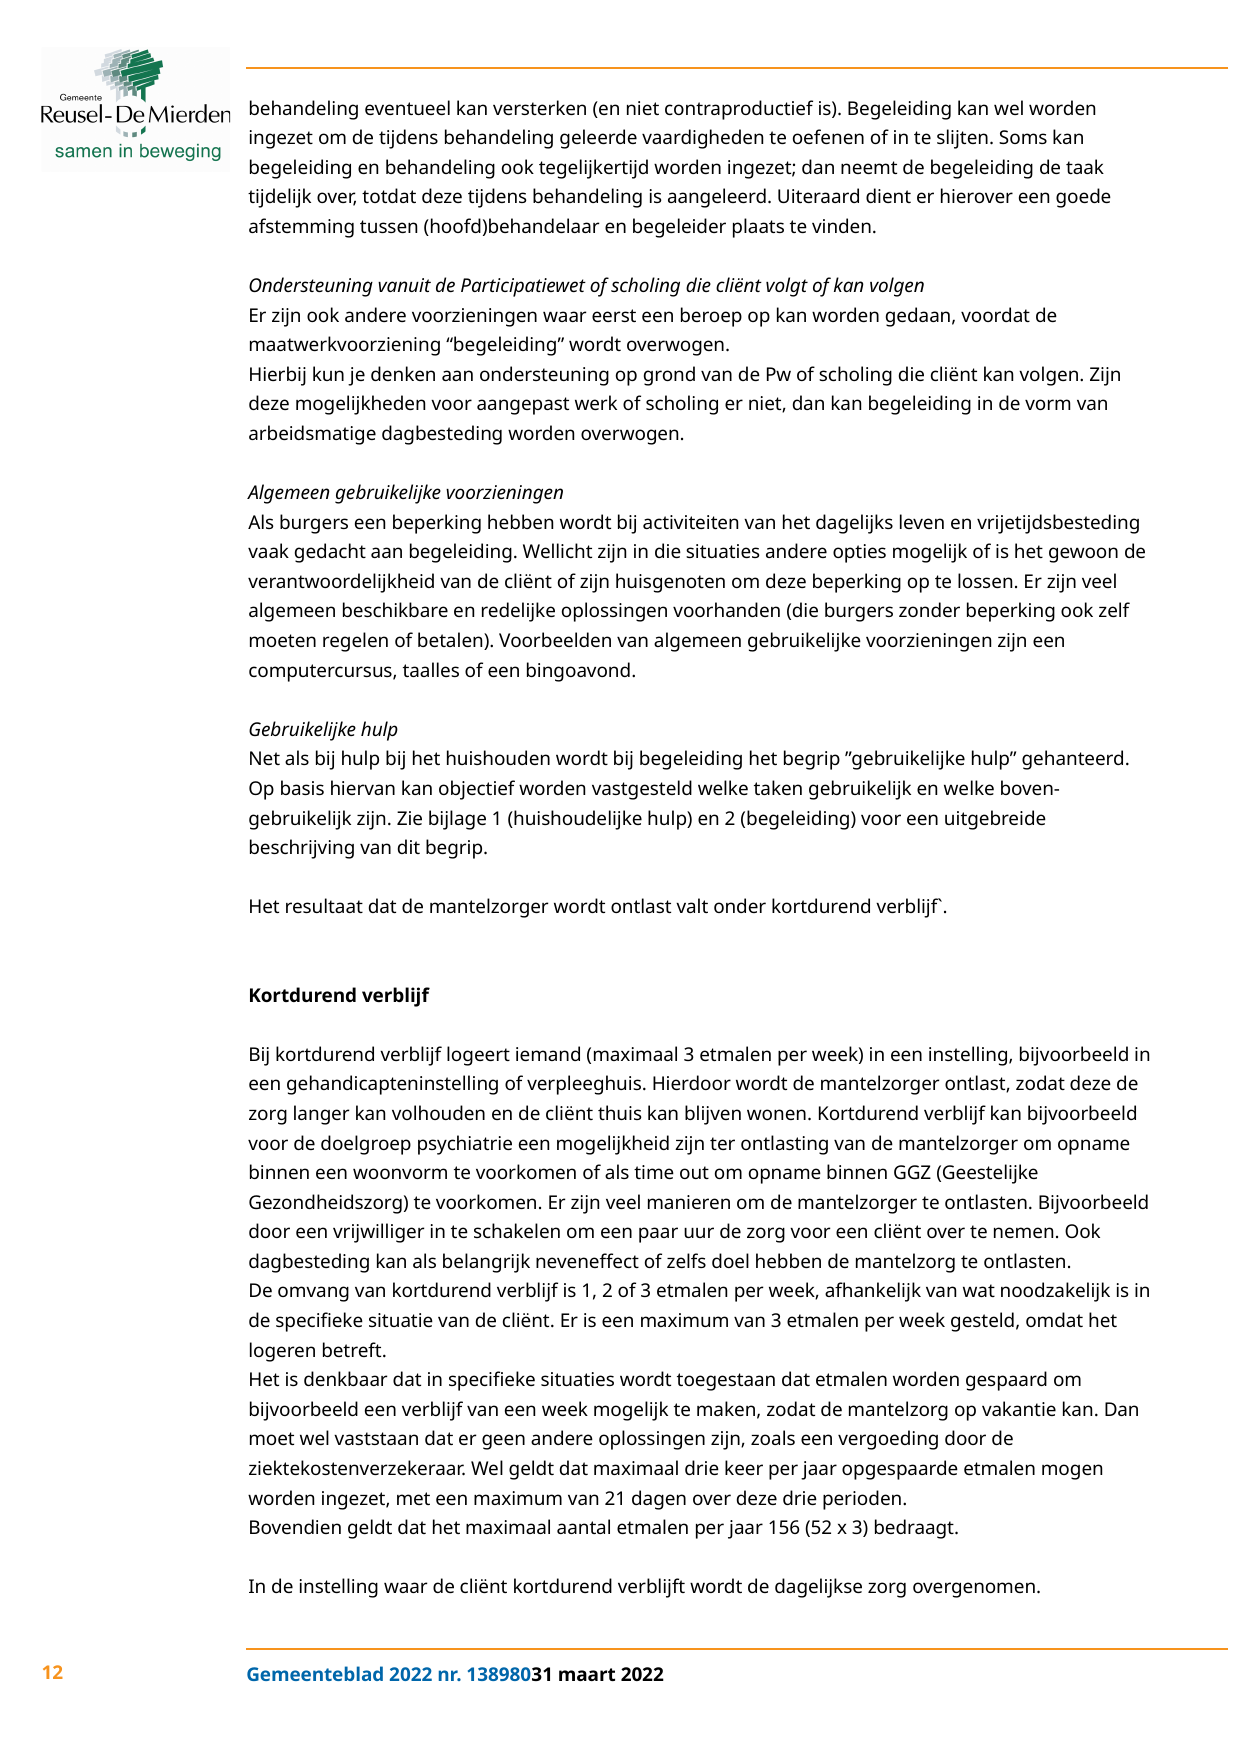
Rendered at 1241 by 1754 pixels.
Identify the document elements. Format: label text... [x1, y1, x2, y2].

text Algemeen gebruikelijke voorzieningen [248, 479, 1152, 505]
text In de instelling waar de cliënt kortdurend verblijft wordt de dagelijkse zorg overgenomen. [248, 1573, 1152, 1599]
text behandeling eventueel kan versterken (en niet contraproductief is). Begeleiding kan wel worden ingezet om de tijdens behandeling geleerde vaardigheden te oefenen of in te slijten. Soms kan begeleiding en behandeling ook tegelijkertijd worden ingezet; dan neemt de begeleiding de taak tijdelijk over, totdat deze tijdens behandeling is aangeleerd. Uiteraard dient er hierover een goede afstemming tussen (hoofd)behandelaar en begeleider plaats te vinden. [248, 95, 1152, 239]
table_header Het resultaat dat de mantelzorger wordt ontlast valt onder kortdurend verblijf`. [248, 894, 1152, 919]
text Gebruikelijke hulp [248, 716, 1152, 742]
text Net als bij hulp bij het huishouden wordt bij begeleiding het begrip ”gebruikelijke hulp” gehanteerd. Op basis hiervan kan objectief worden vastgesteld welke taken gebruikelijk en welke boven-gebruikelijk zijn. Zie bijlage 1 (huishoudelijke hulp) en 2 (begeleiding) voor een uitgebreide beschrijving van dit begrip. [248, 746, 1152, 860]
text Bij kortdurend verblijf logeert iemand (maximaal 3 etmalen per week) in een instelling, bijvoorbeeld in een gehandicapteninstelling of verpleeghuis. Hierdoor wordt de mantelzorger ontlast, zodat deze de zorg langer kan volhouden en de cliënt thuis kan blijven wonen. Kortdurend verblijf kan bijvoorbeeld voor de doelgroep psychiatrie een mogelijkheid zijn ter ontlasting van de mantelzorger om opname binnen een woonvorm te voorkomen of als time out om opname binnen GGZ (Geestelijke Gezondheidszorg) te voorkomen. Er zijn veel manieren om de mantelzorger te ontlasten. Bijvoorbeeld door een vrijwilliger in te schakelen om een paar uur de zorg voor een cliënt over te nemen. Ook dagbesteding kan als belangrijk neveneffect of zelfs doel hebben de mantelzorg te ontlasten. [248, 1041, 1152, 1274]
text Er zijn ook andere voorzieningen waar eerst een beroep op kan worden gedaan, voordat de maatwerkvoorziening “begeleiding” wordt overwogen. [248, 302, 1152, 357]
text Als burgers een beperking hebben wordt bij activiteiten van het dagelijks leven en vrijetijdsbesteding vaak gedacht aan begeleiding. Wellicht zijn in die situaties andere opties mogelijk of is het gewoon de verantwoordelijkheid van de cliënt of zijn huisgenoten om deze beperking op te lossen. Er zijn veel algemeen beschikbare en redelijke oplossingen voorhanden (die burgers zonder beperking ook zelf moeten regelen of betalen). Voorbeelden van algemeen gebruikelijke voorzieningen zijn een computercursus, taalles of een bingoavond. [248, 509, 1152, 683]
text Het is denkbaar dat in specifieke situaties wordt toegestaan dat etmalen worden gespaard om bijvoorbeeld een verblijf van een week mogelijk te maken, zodat de mantelzorg op vakantie kan. Dan moet wel vaststaan dat er geen andere oplossingen zijn, zoals een vergoeding door de ziektekostenverzekeraar. Wel geldt dat maximaal drie keer per jaar opgespaarde etmalen mogen worden ingezet, met een maximum van 21 dagen over deze drie perioden. [248, 1366, 1152, 1510]
text Kortdurend verblijf [248, 982, 1152, 1007]
text De omvang van kortdurend verblijf is 1, 2 of 3 etmalen per week, afhankelijk van wat noodzakelijk is in de specifieke situatie van de cliënt. Er is een maximum van 3 etmalen per week gesteld, omdat het logeren betreft. [248, 1278, 1152, 1362]
text Bovendien geldt dat het maximaal aantal etmalen per jaar 156 (52 x 3) bedraagt. [248, 1514, 1152, 1540]
picture [41, 47, 231, 172]
text Hierbij kun je denken aan ondersteuning op grond van de Pw of scholing die cliënt kan volgen. Zijn deze mogelijkheden voor aangepast werk of scholing er niet, dan kan begeleiding in de vorm van arbeidsmatige dagbesteding worden overwogen. [248, 361, 1152, 446]
text Ondersteuning vanuit de Participatiewet of scholing die cliënt volgt of kan volgen [248, 272, 1152, 298]
